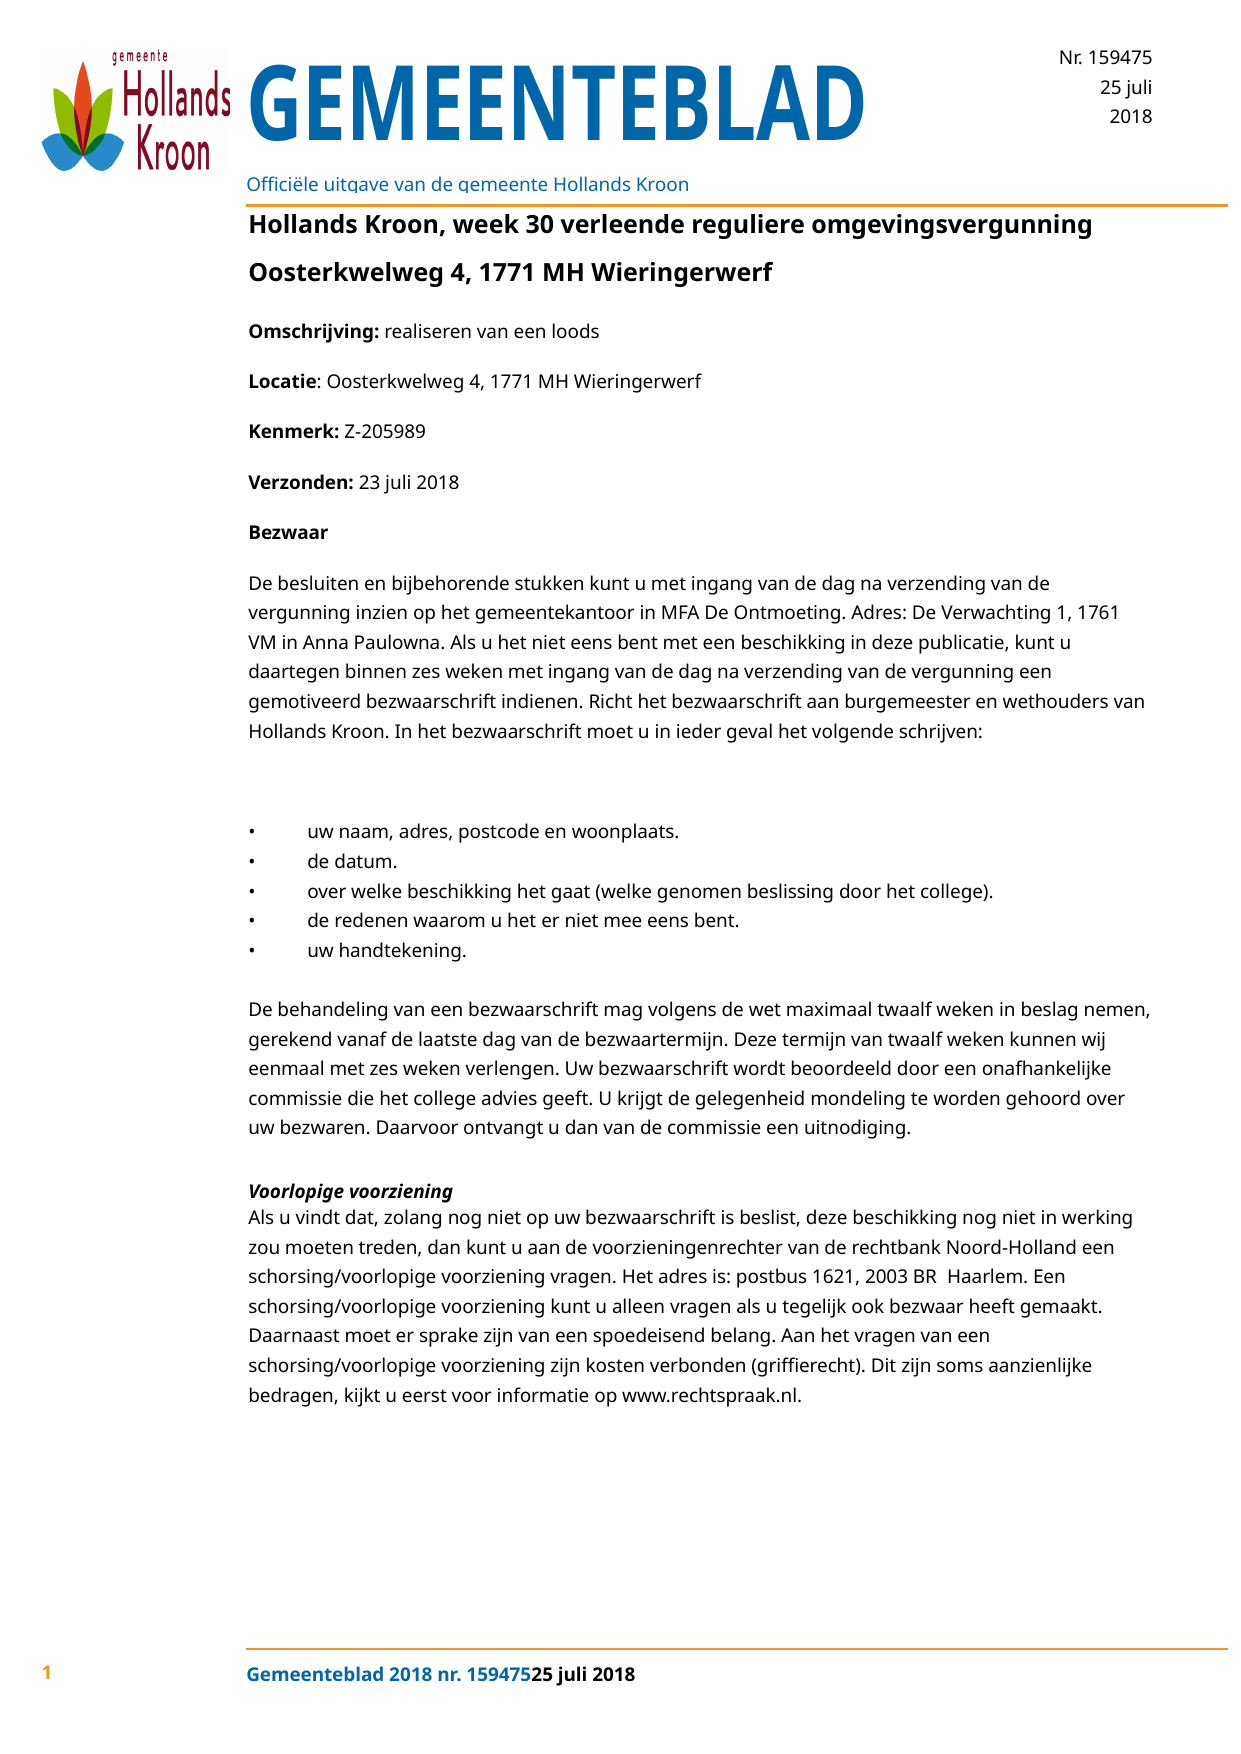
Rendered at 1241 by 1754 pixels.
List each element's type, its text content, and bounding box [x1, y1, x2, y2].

list uw handtekening. [248, 937, 1152, 963]
text Locatie: Oosterkwelweg 4, 1771 MH Wieringerwerf [248, 368, 1152, 394]
list uw naam, adres, postcode en woonplaats. [248, 819, 1152, 844]
text Verzonden: 23 juli 2018 [248, 469, 1152, 495]
text De besluiten en bijbehorende stukken kunt u met ingang van de dag na verzending van de vergunning inzien op het gemeentekantoor in MFA De Ontmoeting. Adres: De Verwachting 1, 1761 VM in Anna Paulowna. Als u het niet eens bent met een beschikking in deze publicatie, kunt u daartegen binnen zes weken met ingang van de dag na verzending van de vergunning een gemotiveerd bezwaarschrift indienen. Richt het bezwaarschrift aan burgemeester en wethouders van Hollands Kroon. In het bezwaarschrift moet u in ieder geval het volgende schrijven: [248, 570, 1152, 744]
list over welke beschikking het gaat (welke genomen beslissing door het college). [248, 878, 1152, 904]
list de datum. [248, 848, 1152, 874]
text De behandeling van een bezwaarschrift mag volgens de wet maximaal twaalf weken in beslag nemen, gerekend vanaf de laatste dag van de bezwaartermijn. Deze termijn van twaalf weken kunnen wij eenmaal met zes weken verlengen. Uw bezwaarschrift wordt beoordeeld door een onafhankelijke commissie die het college advies geeft. U krijgt de gelegenheid mondeling te worden gehoord over uw bezwaren. Daarvoor ontvangt u dan van de commissie een uitnodiging. [248, 996, 1152, 1140]
text Als u vindt dat, zolang nog niet op uw bezwaarschrift is beslist, deze beschikking nog niet in werking zou moeten treden, dan kunt u aan de voorzieningenrechter van de rechtbank Noord-Holland een schorsing/voorlopige voorziening vragen. Het adres is: postbus 1621, 2003 BR Haarlem. Een schorsing/voorlopige voorziening kunt u alleen vragen als u tegelijk ook bezwaar heeft gemaakt. Daarnaast moet er sprake zijn van een spoedeisend belang. Aan het vragen van een schorsing/voorlopige voorziening zijn kosten verbonden (griffierecht). Dit zijn soms aanzienlijke bedragen, kijkt u eerst voor informatie op www.rechtspraak.nl. [248, 1204, 1152, 1407]
text Omschrijving: realiseren van een loods [248, 318, 1152, 344]
text Hollands Kroon, week 30 verleende reguliere omgevingsvergunning Oosterkwelweg 4, 1771 MH Wieringerwerf [248, 207, 1152, 288]
text Voorlopige voorziening [248, 1178, 1152, 1204]
picture [41, 47, 231, 172]
text Kenmerk: Z-205989 [248, 419, 1152, 444]
list de redenen waarom u het er niet mee eens bent. [248, 907, 1152, 933]
text Bezwaar [248, 519, 1152, 545]
